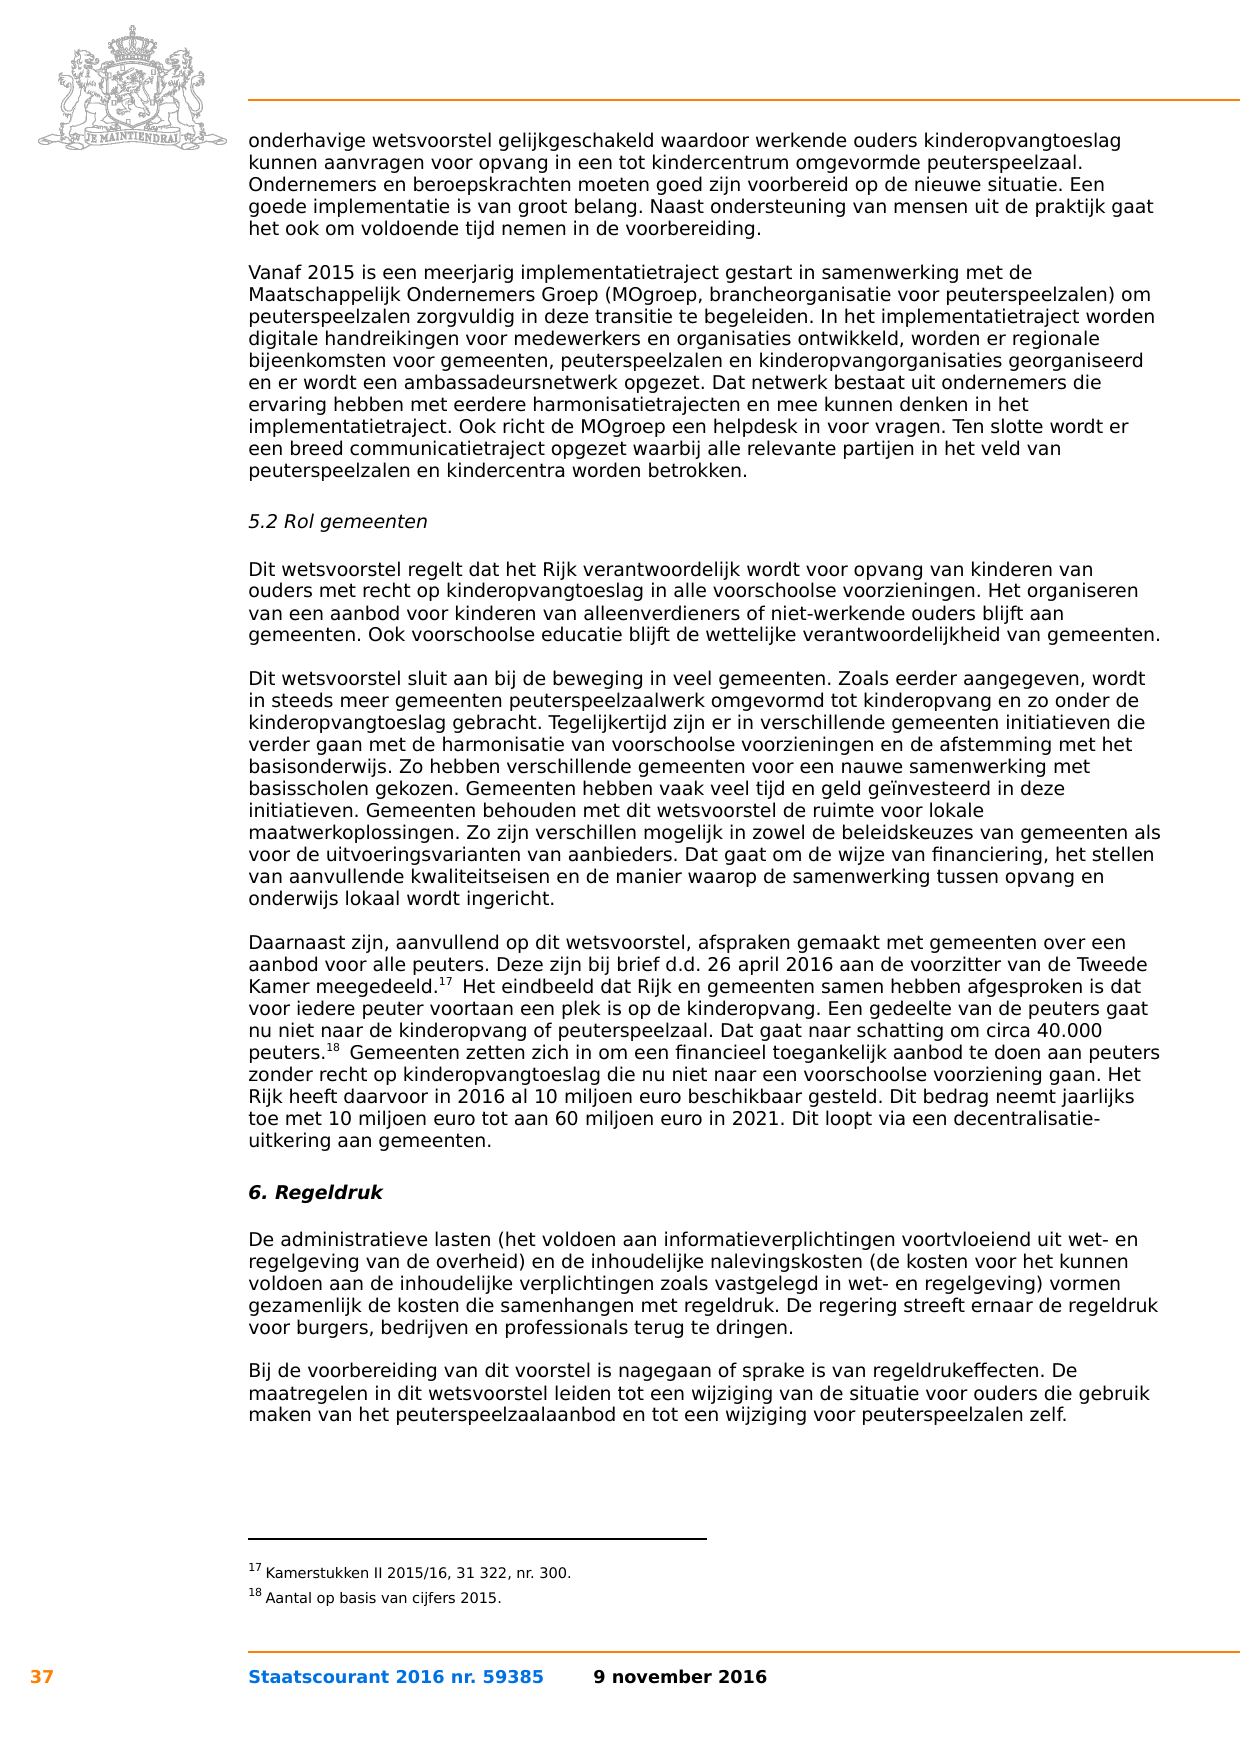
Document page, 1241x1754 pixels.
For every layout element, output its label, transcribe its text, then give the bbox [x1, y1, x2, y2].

subtitle 6. Regeldruk [248, 1182, 1163, 1204]
text Bij de voorbereiding van dit voorstel is nagegaan of sprake is van regeldrukeffecten. De maatregelen in dit wetsvoorstel leiden tot een wijziging van de situatie voor ouders die gebruik maken van het peuterspeelzaalaanbod en tot een wijziging voor peuterspeelzalen zelf. [248, 1360, 1163, 1426]
picture [38, 25, 227, 150]
text Dit wetsvoorstel sluit aan bij de beweging in veel gemeenten. Zoals eerder aangegeven, wordt in steeds meer gemeenten peuterspeelzaalwerk omgevormd tot kinderopvang en zo onder de kinderopvangtoeslag gebracht. Tegelijkertijd zijn er in verschillende gemeenten initiatieven die verder gaan met de harmonisatie van voorschoolse voorzieningen en de afstemming met het basisonderwijs. Zo hebben verschillende gemeenten voor een nauwe samenwerking met basisscholen gekozen. Gemeenten hebben vaak veel tijd en geld geïnvesteerd in deze initiatieven. Gemeenten behouden met dit wetsvoorstel de ruimte voor lokale maatwerkoplossingen. Zo zijn verschillen mogelijk in zowel de beleidskeuzes van gemeenten als voor de uitvoeringsvarianten van aanbieders. Dat gaat om de wijze van financiering, het stellen van aanvullende kwaliteitseisen en de manier waarop de samenwerking tussen opvang en onderwijs lokaal wordt ingericht. [248, 668, 1163, 910]
text Dit wetsvoorstel regelt dat het Rijk verantwoordelijk wordt voor opvang van kinderen van ouders met recht op kinderopvangtoeslag in alle voorschoolse voorzieningen. Het organiseren van een aanbod voor kinderen van alleenverdieners of niet-werkende ouders blijft aan gemeenten. Ook voorschoolse educatie blijft de wettelijke verantwoordelijkheid van gemeenten. [248, 558, 1163, 646]
text Kamerstukken II 2015/16, 31 322, nr. 300. [248, 1561, 1163, 1583]
text Daarnaast zijn, aanvullend op dit wetsvoorstel, afspraken gemaakt met gemeenten over een aanbod voor alle peuters. Deze zijn bij brief d.d. 26 april 2016 aan de voorzitter van de Tweede Kamer meegedeeld. Het eindbeeld dat Rijk en gemeenten samen hebben afgesproken is dat voor iedere peuter voortaan een plek is op de kinderopvang. Een gedeelte van de peuters gaat nu niet naar de kinderopvang of peuterspeelzaal. Dat gaat naar schatting om circa 40.000 peuters. Gemeenten zetten zich in om een financieel toegankelijk aanbod te doen aan peuters zonder recht op kinderopvangtoeslag die nu niet naar een voorschoolse voorziening gaan. Het Rijk heeft daarvoor in 2016 al 10 miljoen euro beschikbaar gesteld. Dit bedrag neemt jaarlijks toe met 10 miljoen euro tot aan 60 miljoen euro in 2021. Dit loopt via een decentralisatie-uitkering aan gemeenten. [248, 932, 1163, 1152]
text De administratieve lasten (het voldoen aan informatieverplichtingen voortvloeiend uit wet- en regelgeving van de overheid) en de inhoudelijke nalevingskosten (de kosten voor het kunnen voldoen aan de inhoudelijke verplichtingen zoals vastgelegd in wet- en regelgeving) vormen gezamenlijk de kosten die samenhangen met regeldruk. De regering streeft ernaar de regeldruk voor burgers, bedrijven en professionals terug te dringen. [248, 1229, 1163, 1338]
text Vanaf 2015 is een meerjarig implementatietraject gestart in samenwerking met de Maatschappelijk Ondernemers Groep (MOgroep, brancheorganisatie voor peuterspeelzalen) om peuterspeelzalen zorgvuldig in deze transitie te begeleiden. In het implementatietraject worden digitale handreikingen voor medewerkers en organisaties ontwikkeld, worden er regionale bijeenkomsten voor gemeenten, peuterspeelzalen en kinderopvangorganisaties georganiseerd en er wordt een ambassadeursnetwerk opgezet. Dat netwerk bestaat uit ondernemers die ervaring hebben met eerdere harmonisatietrajecten en mee kunnen denken in het implementatietraject. Ook richt de MOgroep een helpdesk in voor vragen. Ten slotte wordt er een breed communicatietraject opgezet waarbij alle relevante partijen in het veld van peuterspeelzalen en kindercentra worden betrokken. [248, 262, 1163, 481]
text onderhavige wetsvoorstel gelijkgeschakeld waardoor werkende ouders kinderopvangtoeslag kunnen aanvragen voor opvang in een tot kindercentrum omgevormde peuterspeelzaal. Ondernemers en beroepskrachten moeten goed zijn voorbereid op de nieuwe situatie. Een goede implementatie is van groot belang. Naast ondersteuning van mensen uit de praktijk gaat het ook om voldoende tijd nemen in de voorbereiding. [248, 130, 1163, 240]
text Aantal op basis van cijfers 2015. [248, 1586, 1163, 1608]
subtitle 5.2 Rol gemeenten [248, 511, 1163, 533]
